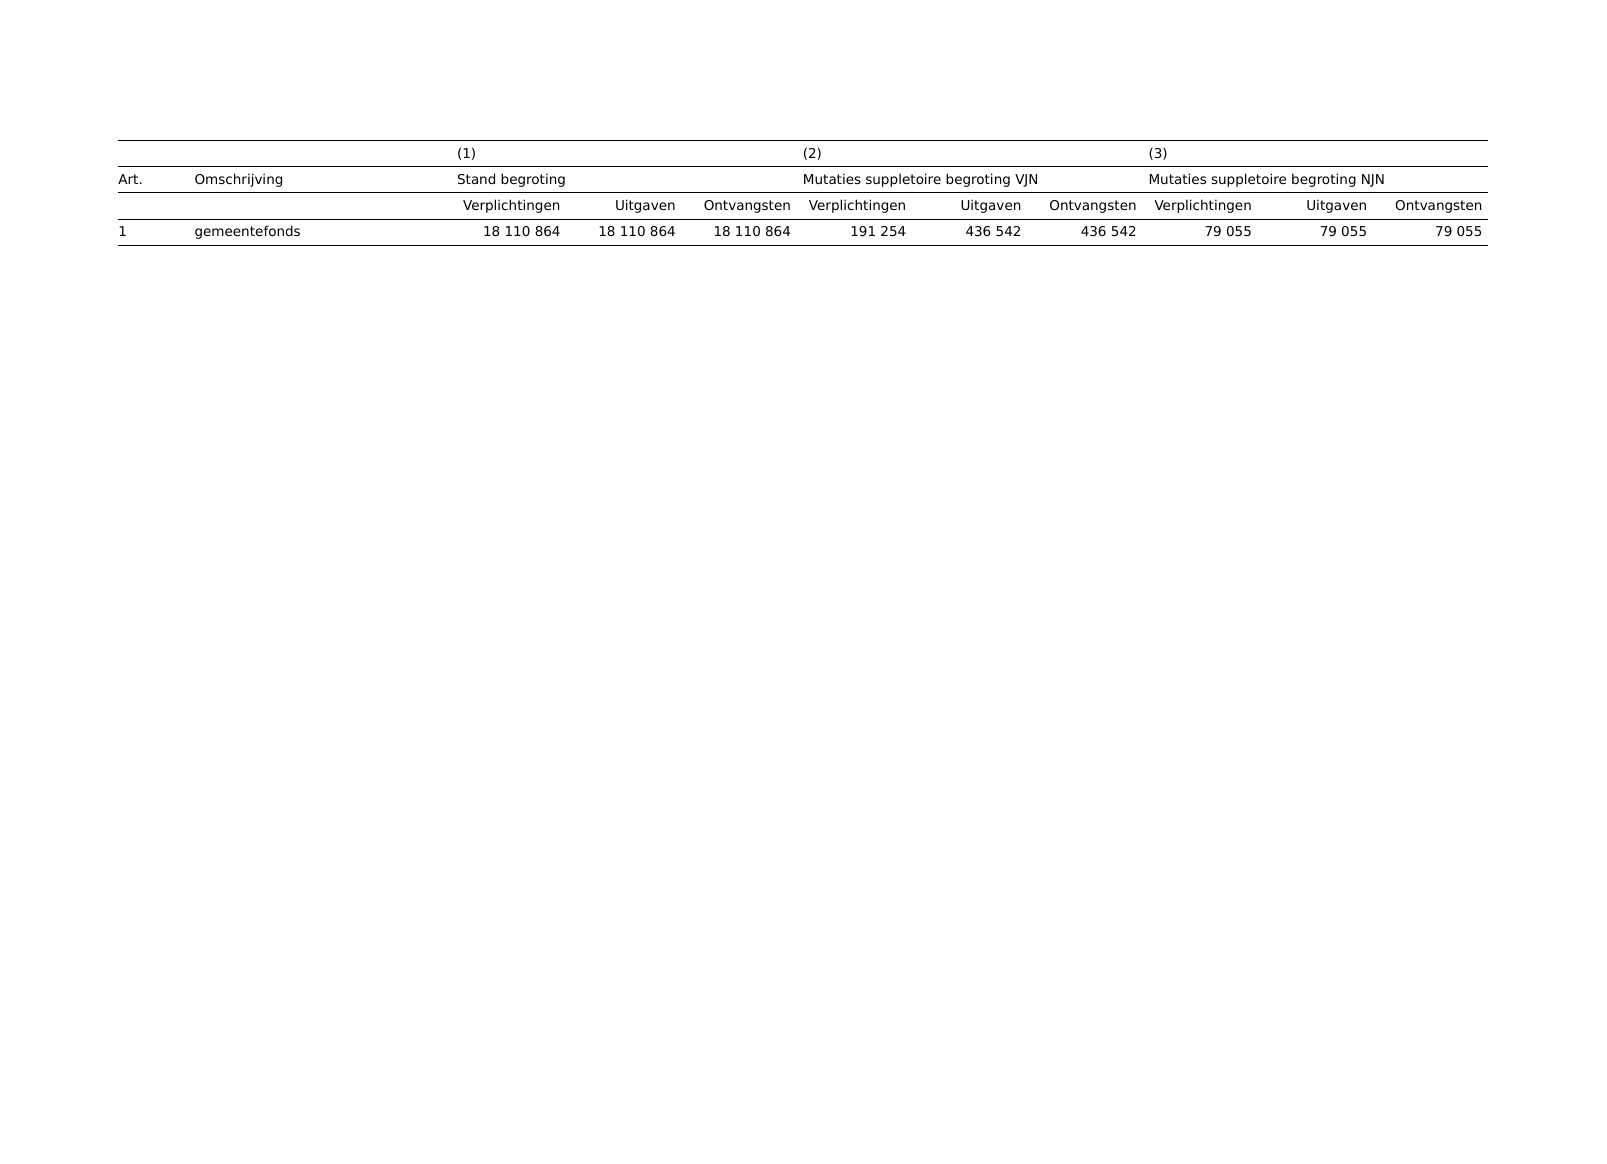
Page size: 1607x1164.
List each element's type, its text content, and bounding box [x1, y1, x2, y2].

table_header (3) [1142, 141, 1488, 166]
table_cell 79 055 [1258, 220, 1373, 244]
table_cell Uitgaven [566, 193, 681, 218]
table_cell 79 055 [1373, 220, 1488, 244]
table_cell Verplichtingen [1142, 193, 1257, 218]
table_cell gemeentefonds [189, 220, 451, 244]
table_cell Art. [118, 167, 188, 192]
table_cell 191 254 [797, 220, 912, 244]
table_cell [189, 193, 451, 218]
table_cell Ontvangsten [1373, 193, 1488, 218]
table_cell 18 110 864 [681, 220, 797, 244]
table_cell 436 542 [912, 220, 1027, 244]
table_header (2) [797, 141, 1142, 166]
table_cell Ontvangsten [1027, 193, 1142, 218]
table_cell 79 055 [1142, 220, 1257, 244]
table_cell Mutaties suppletoire begroting NJN [1142, 167, 1488, 192]
table_header [118, 141, 188, 166]
table_cell Omschrijving [189, 167, 451, 192]
table_header [189, 141, 451, 166]
table_cell 1 [118, 220, 188, 244]
table_cell 18 110 864 [451, 220, 566, 244]
table_cell Stand begroting [451, 167, 797, 192]
table_cell 436 542 [1027, 220, 1142, 244]
table_cell Verplichtingen [797, 193, 912, 218]
table_cell Mutaties suppletoire begroting VJN [797, 167, 1142, 192]
table_header (1) [451, 141, 797, 166]
table_cell Uitgaven [912, 193, 1027, 218]
table_cell 18 110 864 [566, 220, 681, 244]
table_cell Ontvangsten [681, 193, 797, 218]
table_cell [118, 193, 188, 218]
table_cell Verplichtingen [451, 193, 566, 218]
table_cell Uitgaven [1258, 193, 1373, 218]
